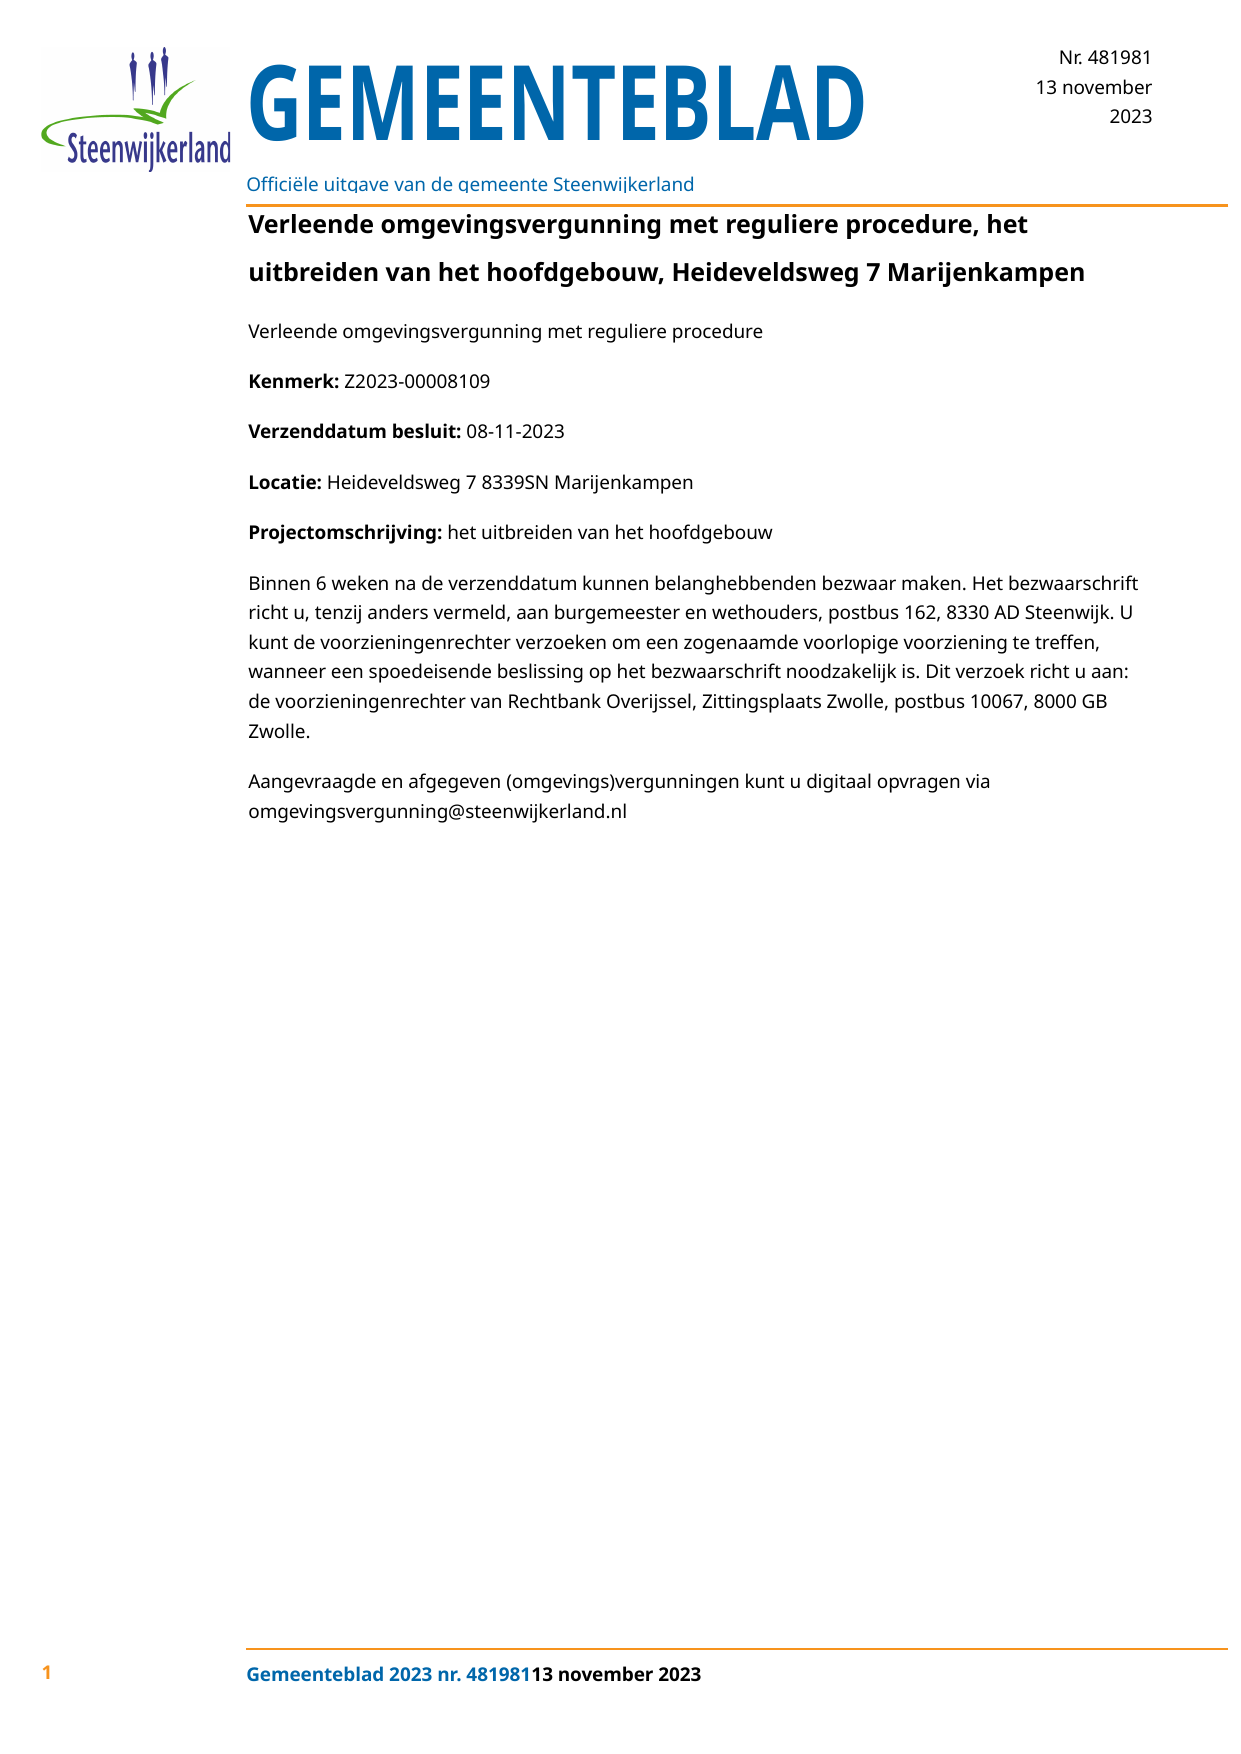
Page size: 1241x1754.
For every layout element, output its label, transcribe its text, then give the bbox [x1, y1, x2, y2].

text Projectomschrijving: het uitbreiden van het hoofdgebouw [248, 519, 1152, 545]
text Verzenddatum besluit: 08-11-2023 [248, 419, 1152, 444]
picture [41, 47, 231, 172]
text Verleende omgevingsvergunning met reguliere procedure, het uitbreiden van het hoofdgebouw, Heideveldsweg 7 Marijenkampen [248, 207, 1152, 288]
text Binnen 6 weken na de verzenddatum kunnen belanghebbenden bezwaar maken. Het bezwaarschrift richt u, tenzij anders vermeld, aan burgemeester en wethouders, postbus 162, 8330 AD Steenwijk. U kunt de voorzieningenrechter verzoeken om een zogenaamde voorlopige voorziening te treffen, wanneer een spoedeisende beslissing op het bezwaarschrift noodzakelijk is. Dit verzoek richt u aan: de voorzieningenrechter van Rechtbank Overijssel, Zittingsplaats Zwolle, postbus 10067, 8000 GB Zwolle. [248, 570, 1152, 744]
text Aangevraagde en afgegeven (omgevings)vergunningen kunt u digitaal opvragen via omgevingsvergunning@steenwijkerland.nl [248, 768, 1152, 824]
text Kenmerk: Z2023-00008109 [248, 368, 1152, 394]
text Locatie: Heideveldsweg 7 8339SN Marijenkampen [248, 469, 1152, 495]
text Verleende omgevingsvergunning met reguliere procedure [248, 318, 1152, 344]
